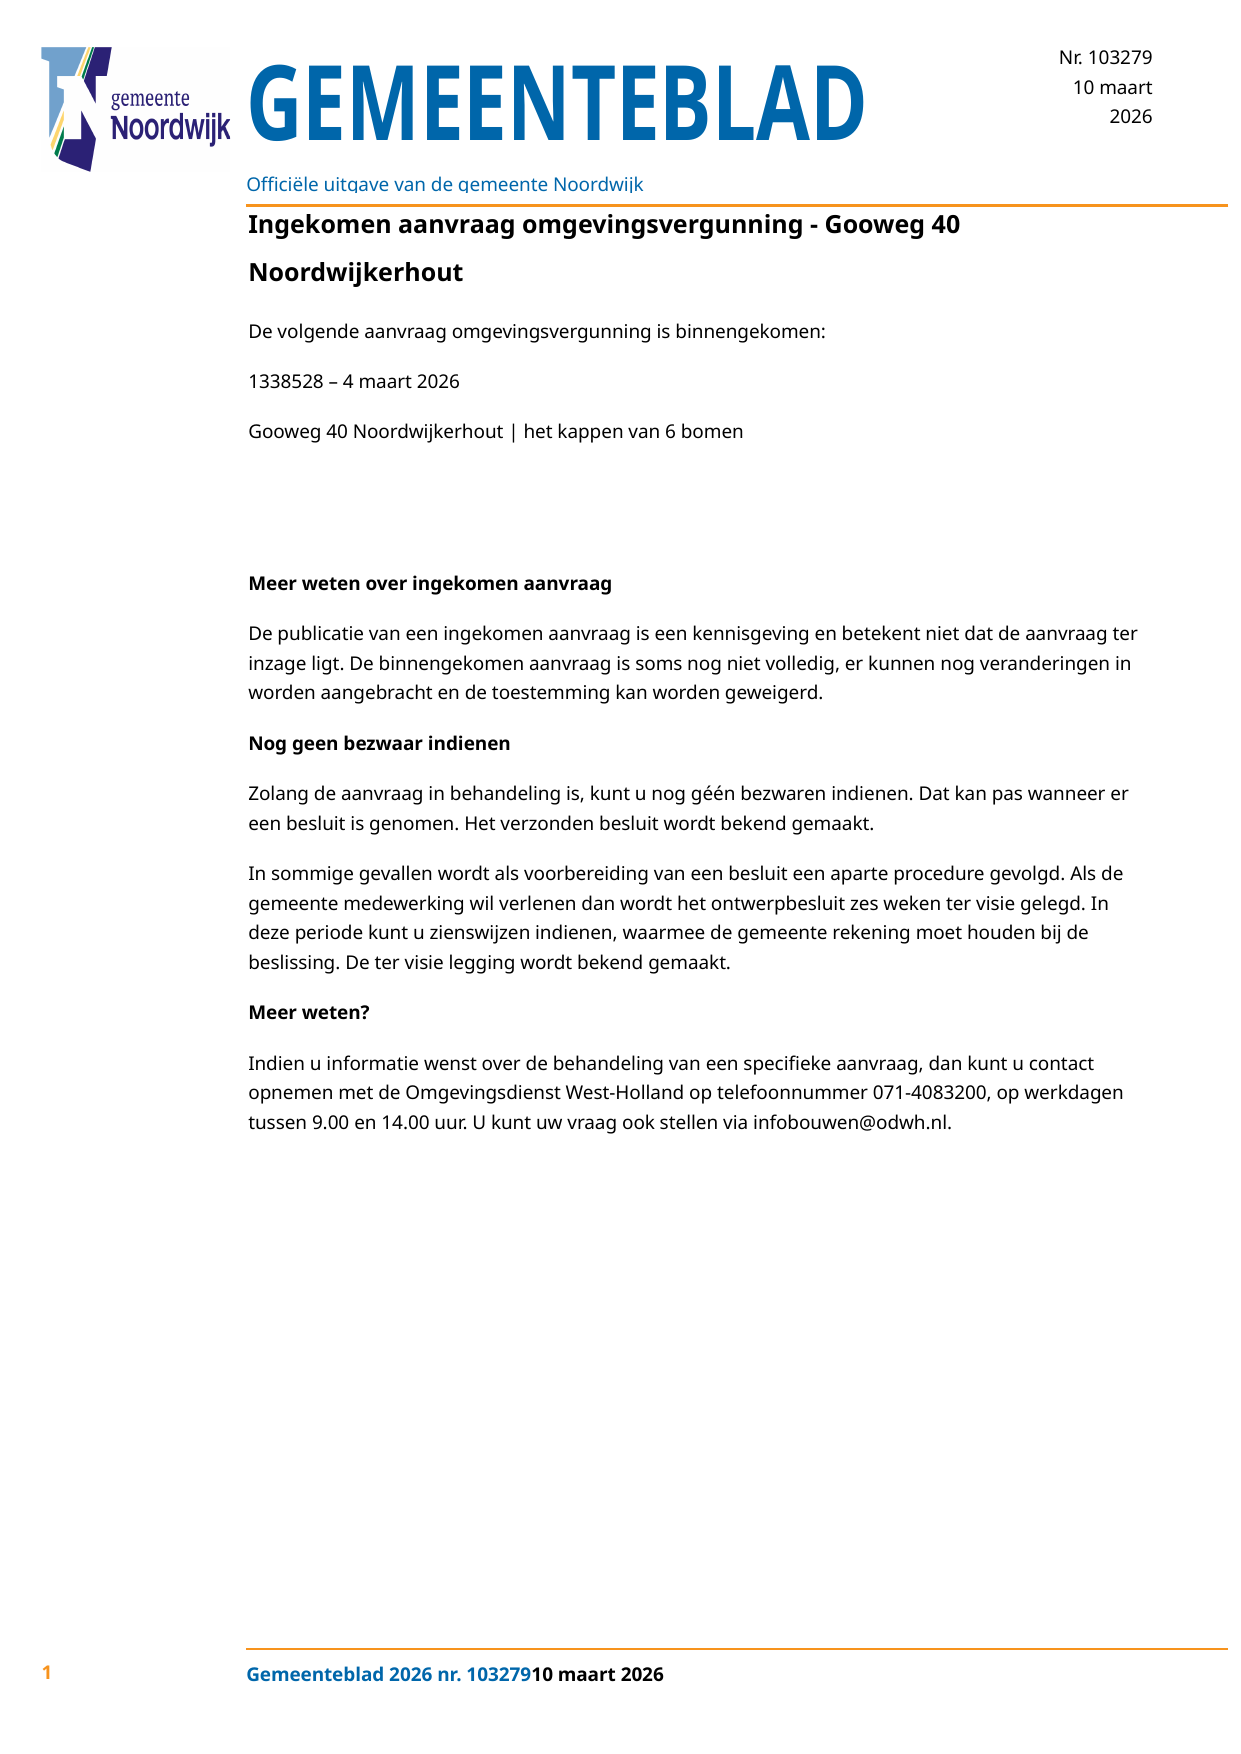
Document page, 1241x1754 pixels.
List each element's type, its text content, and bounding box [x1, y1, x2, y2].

text De publicatie van een ingekomen aanvraag is een kennisgeving en betekent niet dat de aanvraag ter inzage ligt. De binnengekomen aanvraag is soms nog niet volledig, er kunnen nog veranderingen in worden aangebracht en de toestemming kan worden geweigerd. [248, 620, 1152, 705]
text De volgende aanvraag omgevingsvergunning is binnengekomen: [248, 318, 1152, 344]
text Zolang de aanvraag in behandeling is, kunt u nog géén bezwaren indienen. Dat kan pas wanneer er een besluit is genomen. Het verzonden besluit wordt bekend gemaakt. [248, 780, 1152, 836]
text Ingekomen aanvraag omgevingsvergunning - Gooweg 40 Noordwijkerhout [248, 207, 1152, 288]
picture [41, 47, 231, 172]
text Gooweg 40 Noordwijkerhout | het kappen van 6 bomen [248, 419, 1152, 444]
text In sommige gevallen wordt als voorbereiding van een besluit een aparte procedure gevolgd. Als de gemeente medewerking wil verlenen dan wordt het ontwerpbesluit zes weken ter visie gelegd. In deze periode kunt u zienswijzen indienen, waarmee de gemeente rekening moet houden bij de beslissing. De ter visie legging wordt bekend gemaakt. [248, 860, 1152, 975]
text 1338528 – 4 maart 2026 [248, 368, 1152, 394]
text Nog geen bezwaar indienen [248, 730, 1152, 756]
text Meer weten over ingekomen aanvraag [248, 570, 1152, 596]
text Meer weten? [248, 999, 1152, 1025]
text Indien u informatie wenst over de behandeling van een specifieke aanvraag, dan kunt u contact opnemen met de Omgevingsdienst West-Holland op telefoonnummer 071-4083200, op werkdagen tussen 9.00 en 14.00 uur. U kunt uw vraag ook stellen via infobouwen@odwh.nl. [248, 1050, 1152, 1135]
